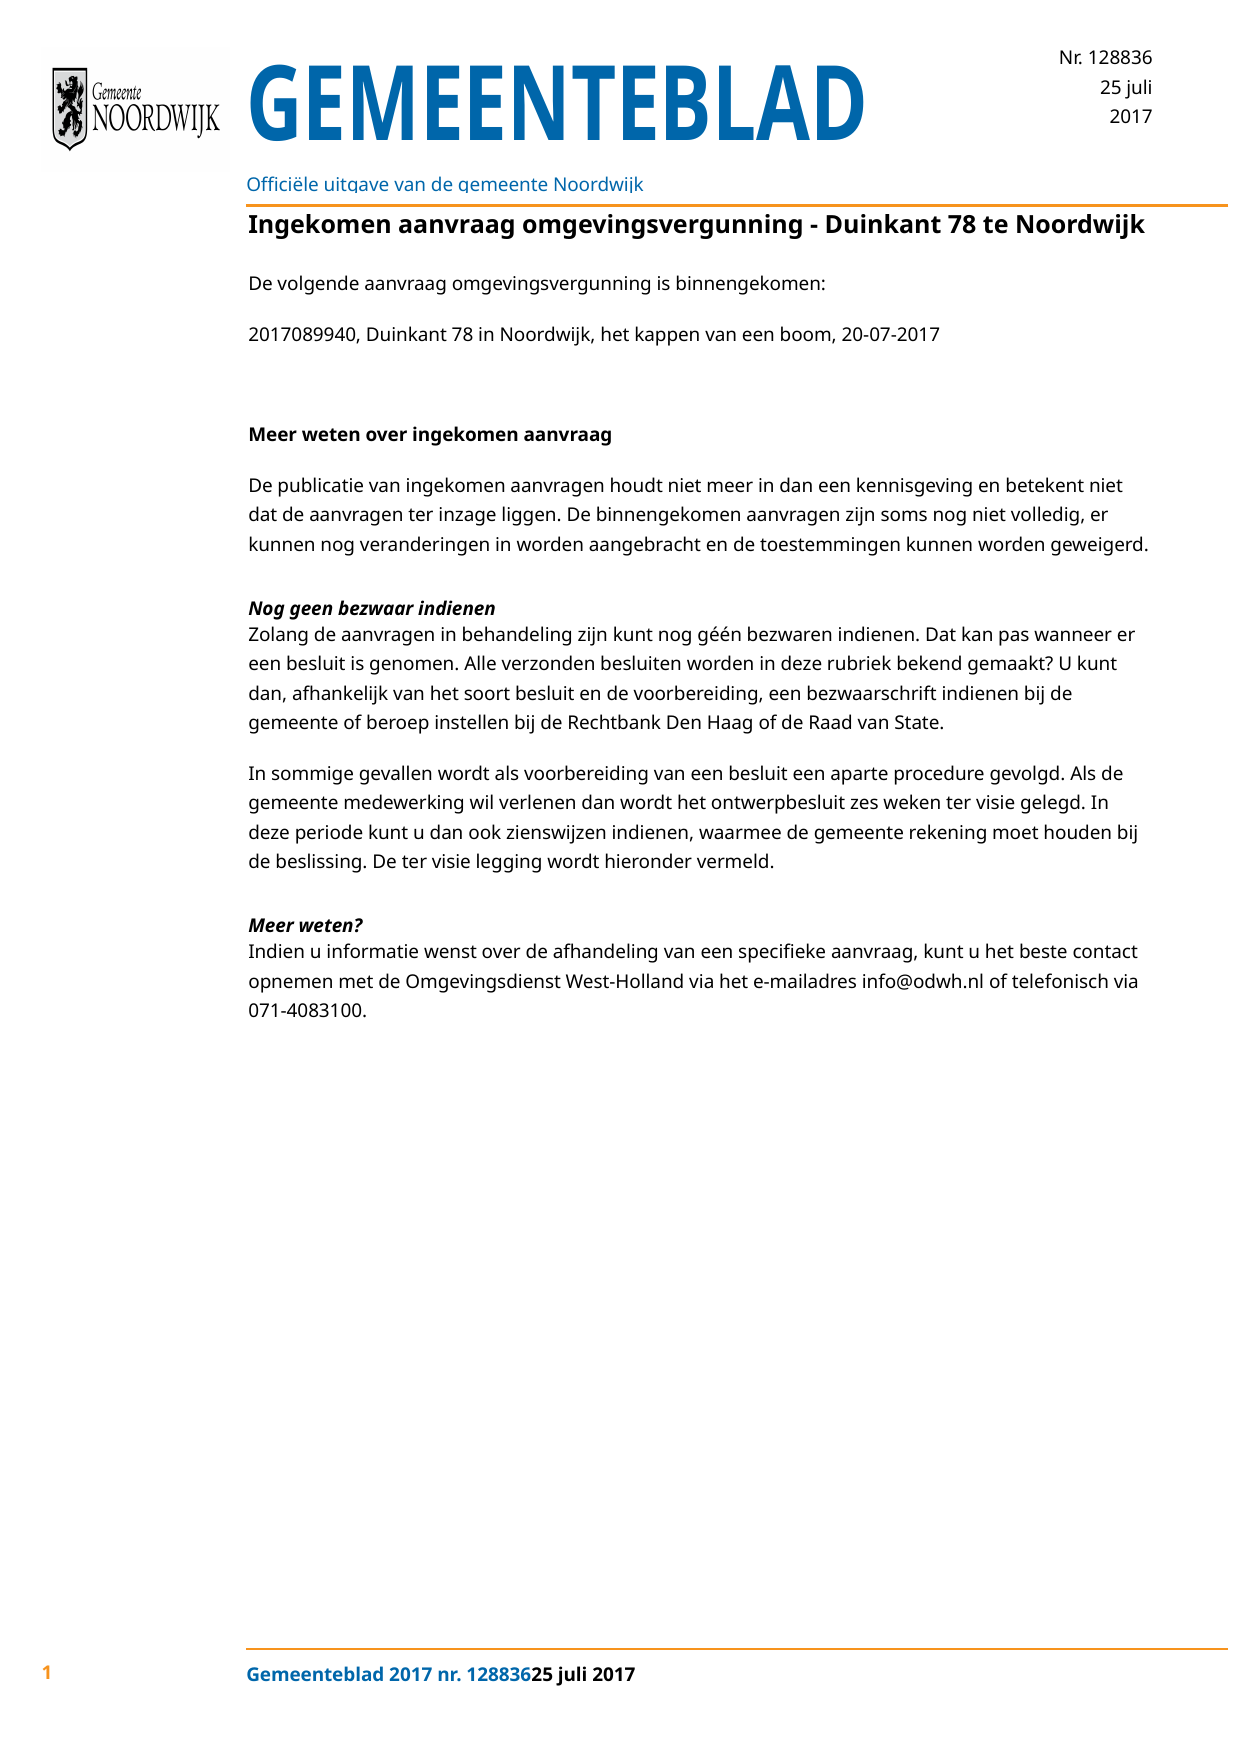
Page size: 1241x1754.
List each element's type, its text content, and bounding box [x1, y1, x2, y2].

text De publicatie van ingekomen aanvragen houdt niet meer in dan een kennisgeving en betekent niet dat de aanvragen ter inzage liggen. De binnengekomen aanvragen zijn soms nog niet volledig, er kunnen nog veranderingen in worden aangebracht en de toestemmingen kunnen worden geweigerd. [248, 472, 1152, 557]
text Meer weten? [248, 913, 1152, 938]
text Meer weten over ingekomen aanvraag [248, 422, 1152, 447]
text Nog geen bezwaar indienen [248, 595, 1152, 621]
picture [41, 47, 231, 172]
text Indien u informatie wenst over de afhandeling van een specifieke aanvraag, kunt u het beste contact opnemen met de Omgevingsdienst West-Holland via het e-mailadres info@odwh.nl of telefonisch via 071-4083100. [248, 938, 1152, 1023]
text In sommige gevallen wordt als voorbereiding van een besluit een aparte procedure gevolgd. Als de gemeente medewerking wil verlenen dan wordt het ontwerpbesluit zes weken ter visie gelegd. In deze periode kunt u dan ook zienswijzen indienen, waarmee de gemeente rekening moet houden bij de beslissing. De ter visie legging wordt hieronder vermeld. [248, 760, 1152, 874]
text De volgende aanvraag omgevingsvergunning is binnengekomen: [248, 270, 1152, 296]
text Zolang de aanvragen in behandeling zijn kunt nog géén bezwaren indienen. Dat kan pas wanneer er een besluit is genomen. Alle verzonden besluiten worden in deze rubriek bekend gemaakt? U kunt dan, afhankelijk van het soort besluit en de voorbereiding, een bezwaarschrift indienen bij de gemeente of beroep instellen bij de Rechtbank Den Haag of de Raad van State. [248, 621, 1152, 735]
text 2017089940, Duinkant 78 in Noordwijk, het kappen van een boom, 20-07-2017 [248, 321, 1152, 346]
text Ingekomen aanvraag omgevingsvergunning - Duinkant 78 te Noordwijk [248, 207, 1152, 241]
